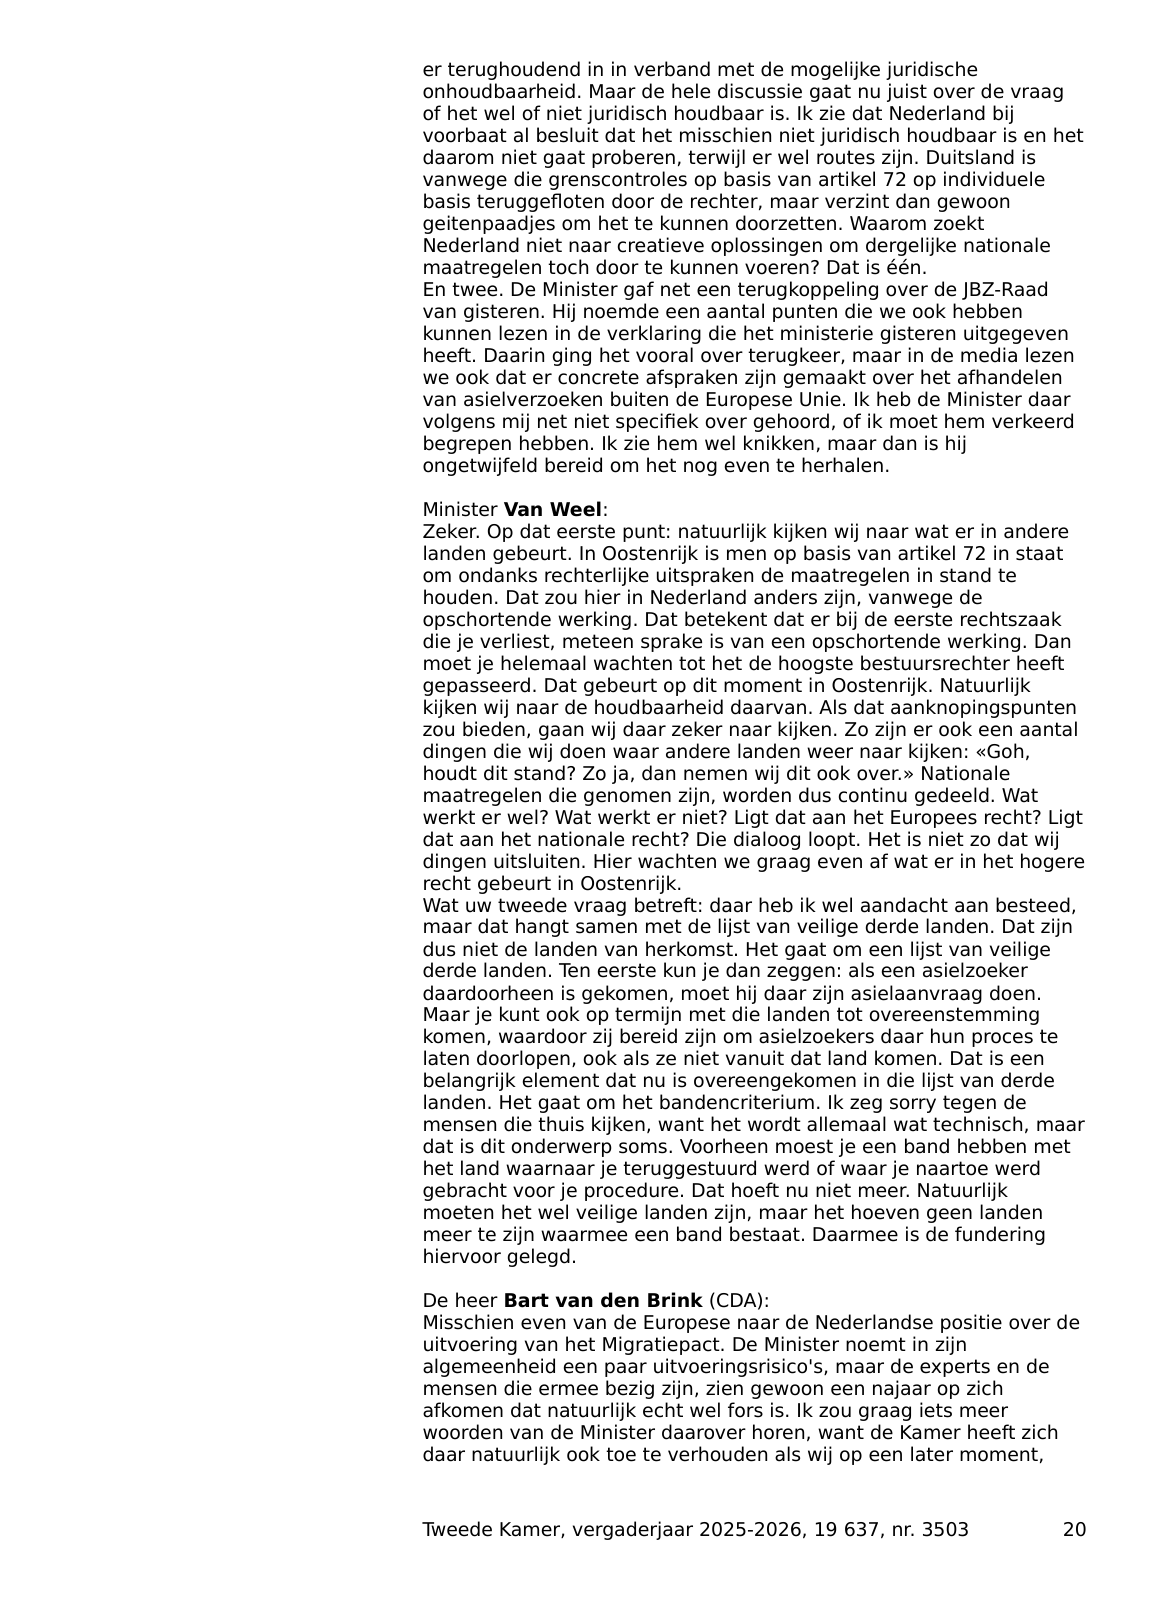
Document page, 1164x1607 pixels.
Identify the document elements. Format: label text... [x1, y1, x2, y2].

text En twee. De Minister gaf net een terugkoppeling over de JBZ-Raad van gisteren. Hij noemde een aantal punten die we ook hebben kunnen lezen in de verklaring die het ministerie gisteren uitgegeven heeft. Daarin ging het vooral over terugkeer, maar in de media lezen we ook dat er concrete afspraken zijn gemaakt over het afhandelen van asielverzoeken buiten de Europese Unie. Ik heb de Minister daar volgens mij net niet specifiek over gehoord, of ik moet hem verkeerd begrepen hebben. Ik zie hem wel knikken, maar dan is hij ongetwijfeld bereid om het nog even te herhalen. [422, 279, 1087, 477]
text Minister Van Weel: [422, 499, 1087, 521]
text er terughoudend in in verband met de mogelijke juridische onhoudbaarheid. Maar de hele discussie gaat nu juist over de vraag of het wel of niet juridisch houdbaar is. Ik zie dat Nederland bij voorbaat al besluit dat het misschien niet juridisch houdbaar is en het daarom niet gaat proberen, terwijl er wel routes zijn. Duitsland is vanwege die grenscontroles op basis van artikel 72 op individuele basis teruggefloten door de rechter, maar verzint dan gewoon geitenpaadjes om het te kunnen doorzetten. Waarom zoekt Nederland niet naar creatieve oplossingen om dergelijke nationale maatregelen toch door te kunnen voeren? Dat is één. [422, 59, 1087, 279]
text Wat uw tweede vraag betreft: daar heb ik wel aandacht aan besteed, maar dat hangt samen met de lijst van veilige derde landen. Dat zijn dus niet de landen van herkomst. Het gaat om een lijst van veilige derde landen. Ten eerste kun je dan zeggen: als een asielzoeker daardoorheen is gekomen, moet hij daar zijn asielaanvraag doen. Maar je kunt ook op termijn met die landen tot overeenstemming komen, waardoor zij bereid zijn om asielzoekers daar hun proces te laten doorlopen, ook als ze niet vanuit dat land komen. Dat is een belangrijk element dat nu is overeengekomen in die lijst van derde landen. Het gaat om het bandencriterium. Ik zeg sorry tegen de mensen die thuis kijken, want het wordt allemaal wat technisch, maar dat is dit onderwerp soms. Voorheen moest je een band hebben met het land waarnaar je teruggestuurd werd of waar je naartoe werd gebracht voor je procedure. Dat hoeft nu niet meer. Natuurlijk moeten het wel veilige landen zijn, maar het hoeven geen landen meer te zijn waarmee een band bestaat. Daarmee is de fundering hiervoor gelegd. [422, 894, 1087, 1268]
text De heer Bart van den Brink (CDA): [422, 1290, 1087, 1312]
text Zeker. Op dat eerste punt: natuurlijk kijken wij naar wat er in andere landen gebeurt. In Oostenrijk is men op basis van artikel 72 in staat om ondanks rechterlijke uitspraken de maatregelen in stand te houden. Dat zou hier in Nederland anders zijn, vanwege de opschortende werking. Dat betekent dat er bij de eerste rechtszaak die je verliest, meteen sprake is van een opschortende werking. Dan moet je helemaal wachten tot het de hoogste bestuursrechter heeft gepasseerd. Dat gebeurt op dit moment in Oostenrijk. Natuurlijk kijken wij naar de houdbaarheid daarvan. Als dat aanknopingspunten zou bieden, gaan wij daar zeker naar kijken. Zo zijn er ook een aantal dingen die wij doen waar andere landen weer naar kijken: «Goh, houdt dit stand? Zo ja, dan nemen wij dit ook over.» Nationale maatregelen die genomen zijn, worden dus continu gedeeld. Wat werkt er wel? Wat werkt er niet? Ligt dat aan het Europees recht? Ligt dat aan het nationale recht? Die dialoog loopt. Het is niet zo dat wij dingen uitsluiten. Hier wachten we graag even af wat er in het hogere recht gebeurt in Oostenrijk. [422, 521, 1087, 894]
text Misschien even van de Europese naar de Nederlandse positie over de uitvoering van het Migratiepact. De Minister noemt in zijn algemeenheid een paar uitvoeringsrisico's, maar de experts en de mensen die ermee bezig zijn, zien gewoon een najaar op zich afkomen dat natuurlijk echt wel fors is. Ik zou graag iets meer woorden van de Minister daarover horen, want de Kamer heeft zich daar natuurlijk ook toe te verhouden als wij op een later moment, [422, 1312, 1087, 1466]
